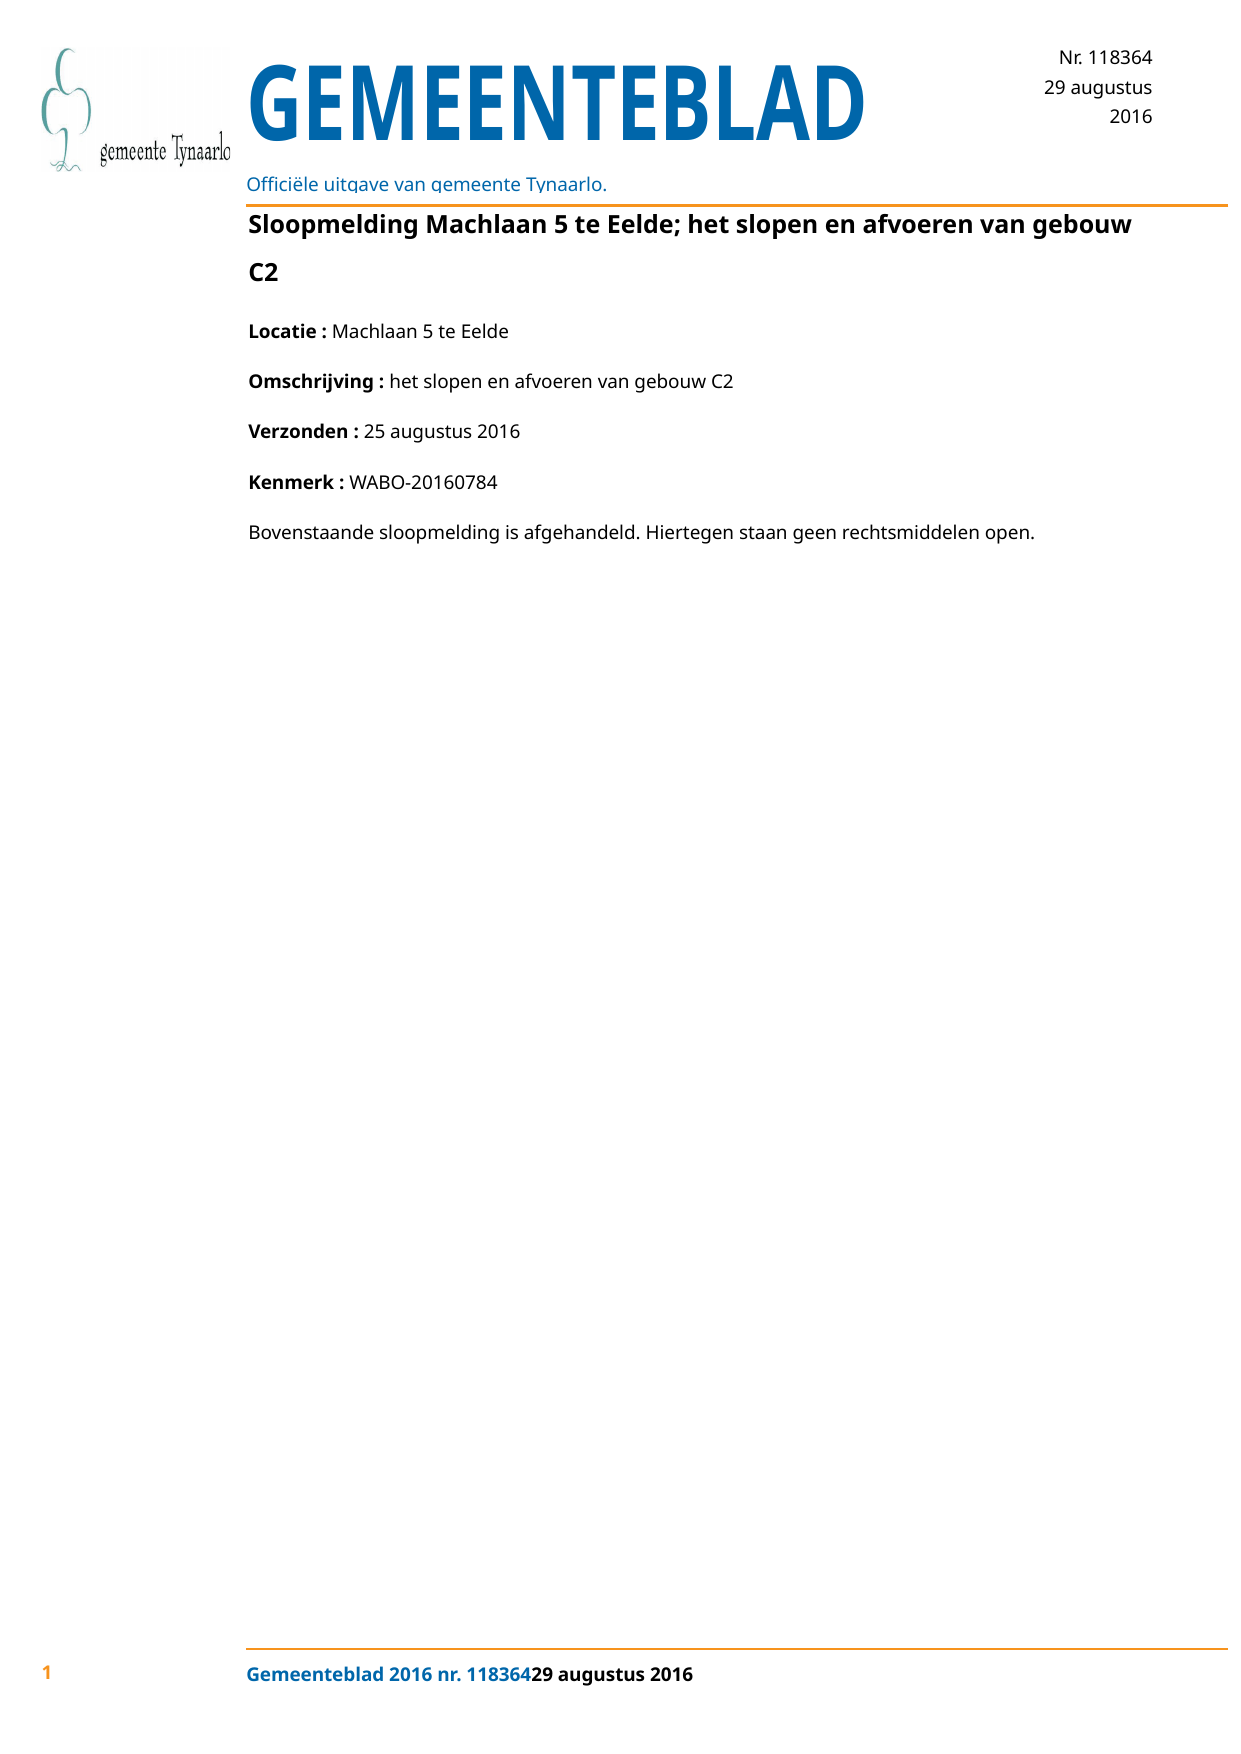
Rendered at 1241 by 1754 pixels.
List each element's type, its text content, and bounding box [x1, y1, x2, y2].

picture [41, 47, 231, 172]
text Omschrijving : het slopen en afvoeren van gebouw C2 [248, 368, 1152, 394]
text Kenmerk : WABO-20160784 [248, 469, 1152, 495]
text Bovenstaande sloopmelding is afgehandeld. Hiertegen staan geen rechtsmiddelen open. [248, 519, 1152, 545]
text Locatie : Machlaan 5 te Eelde [248, 318, 1152, 344]
text Verzonden : 25 augustus 2016 [248, 419, 1152, 444]
text Sloopmelding Machlaan 5 te Eelde; het slopen en afvoeren van gebouw C2 [248, 207, 1152, 288]
